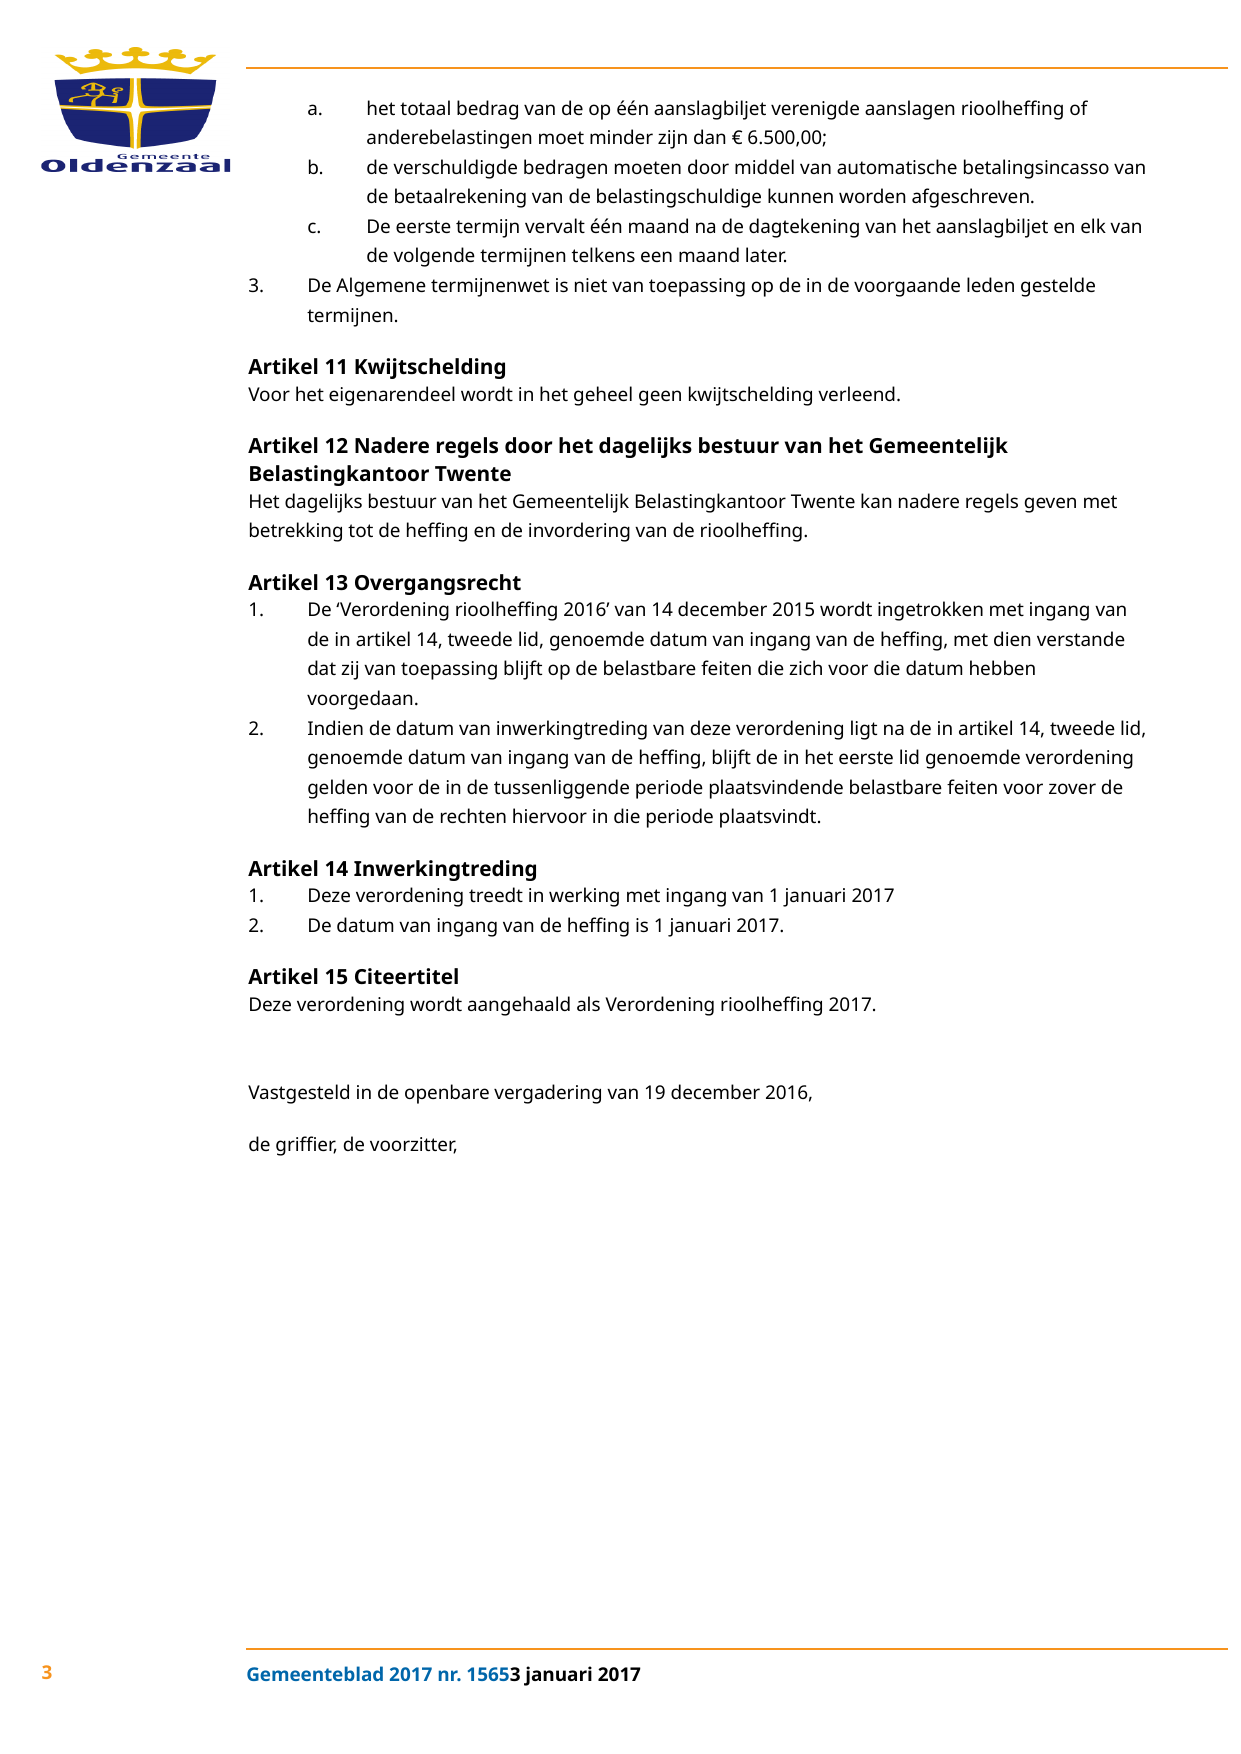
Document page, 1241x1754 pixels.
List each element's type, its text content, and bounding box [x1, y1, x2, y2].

list Deze verordening treedt in werking met ingang van 1 januari 2017 [248, 882, 1152, 908]
text Het dagelijks bestuur van het Gemeentelijk Belastingkantoor Twente kan nadere regels geven met betrekking tot de heffing en de invordering van de rioolheffing. [248, 488, 1152, 543]
list De datum van ingang van de heffing is 1 januari 2017. [248, 912, 1152, 938]
text Deze verordening wordt aangehaald als Verordening rioolheffing 2017. [248, 991, 1152, 1017]
text Voor het eigenarendeel wordt in het geheel geen kwijtschelding verleend. [248, 381, 1152, 406]
text Artikel 15 Citeertitel [248, 962, 1152, 991]
text Artikel 11 Kwijtschelding [248, 352, 1152, 381]
text Artikel 14 Inwerkingtreding [248, 854, 1152, 882]
text Artikel 12 Nadere regels door het dagelijks bestuur van het Gemeentelijk Belastingkantoor Twente [248, 431, 1152, 488]
list De Algemene termijnenwet is niet van toepassing op de in de voorgaande leden gestelde termijnen. [248, 272, 1152, 328]
list De ‘Verordening rioolheffing 2016’ van 14 december 2015 wordt ingetrokken met ingang van de in artikel 14, tweede lid, genoemde datum van ingang van de heffing, met dien verstande dat zij van toepassing blijft op de belastbare feiten die zich voor die datum hebben voorgedaan. [248, 596, 1152, 711]
text Vastgesteld in de openbare vergadering van 19 december 2016, [248, 1079, 1152, 1105]
text de griffier, de voorzitter, [248, 1131, 1152, 1157]
list het totaal bedrag van de op één aanslagbiljet verenigde aanslagen rioolheffing of anderebelastingen moet minder zijn dan € 6.500,00; [307, 95, 1152, 150]
list de verschuldigde bedragen moeten door middel van automatische betalingsincasso van de betaalrekening van de belastingschuldige kunnen worden afgeschreven. [307, 154, 1152, 209]
list De eerste termijn vervalt één maand na de dagtekening van het aanslagbiljet en elk van de volgende termijnen telkens een maand later. [307, 213, 1152, 268]
list Indien de datum van inwerkingtreding van deze verordening ligt na de in artikel 14, tweede lid, genoemde datum van ingang van de heffing, blijft de in het eerste lid genoemde verordening gelden voor de in de tussenliggende periode plaatsvindende belastbare feiten voor zover de heffing van de rechten hiervoor in die periode plaatsvindt. [248, 715, 1152, 829]
picture [41, 47, 231, 172]
text Artikel 13 Overgangsrecht [248, 568, 1152, 596]
